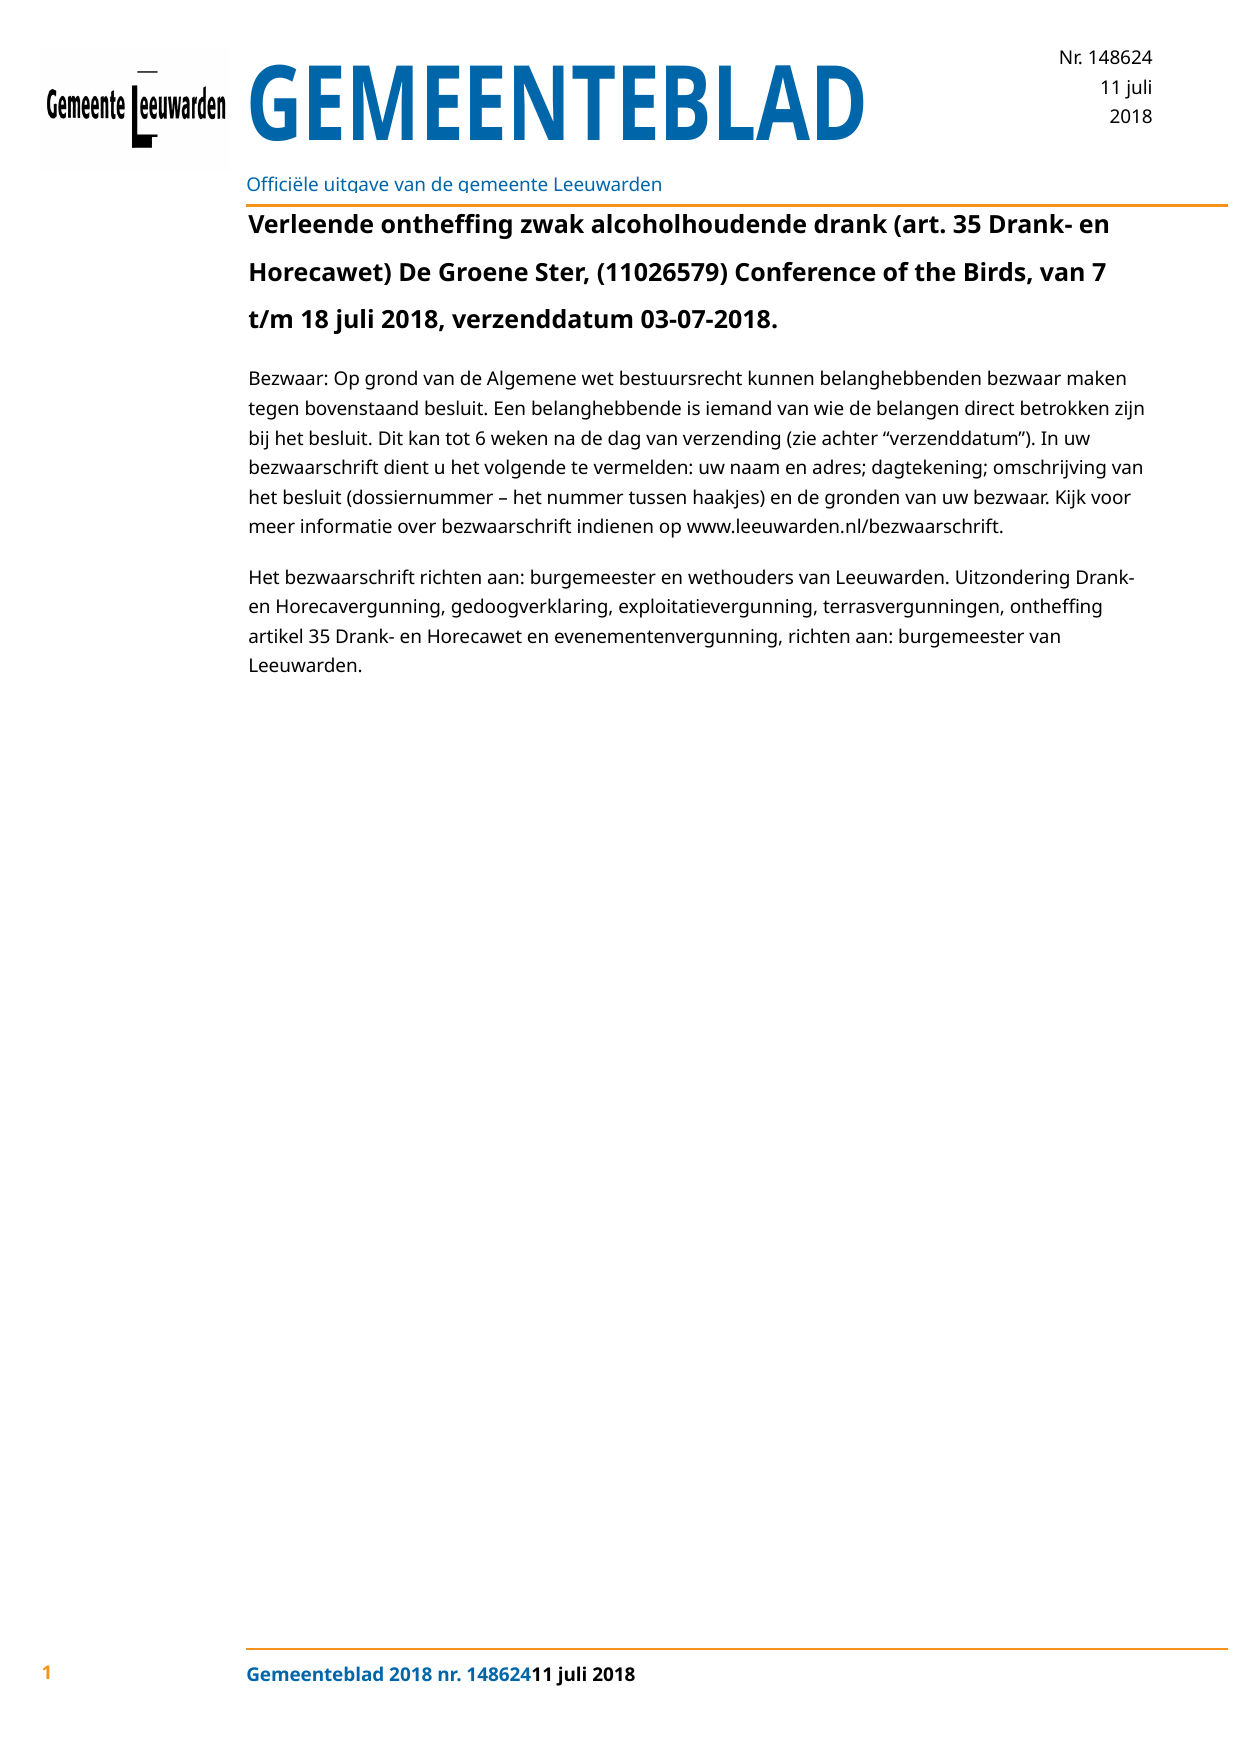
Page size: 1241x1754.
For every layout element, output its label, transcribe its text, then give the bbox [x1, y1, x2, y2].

text Bezwaar: Op grond van de Algemene wet bestuursrecht kunnen belanghebbenden bezwaar maken tegen bovenstaand besluit. Een belanghebbende is iemand van wie de belangen direct betrokken zijn bij het besluit. Dit kan tot 6 weken na de dag van verzending (zie achter “verzenddatum”). In uw bezwaarschrift dient u het volgende te vermelden: uw naam en adres; dagtekening; omschrijving van het besluit (dossiernummer – het nummer tussen haakjes) en de gronden van uw bezwaar. Kijk voor meer informatie over bezwaarschrift indienen op www.leeuwarden.nl/bezwaarschrift. [248, 366, 1152, 539]
picture [41, 47, 231, 172]
text Verleende ontheffing zwak alcoholhoudende drank (art. 35 Drank- en Horecawet) De Groene Ster, (11026579) Conference of the Birds, van 7 t/m 18 juli 2018, verzenddatum 03-07-2018. [248, 207, 1152, 336]
text Het bezwaarschrift richten aan: burgemeester en wethouders van Leeuwarden. Uitzondering Drank- en Horecavergunning, gedoogverklaring, exploitatievergunning, terrasvergunningen, ontheffing artikel 35 Drank- en Horecawet en evenementenvergunning, richten aan: burgemeester van Leeuwarden. [248, 564, 1152, 678]
